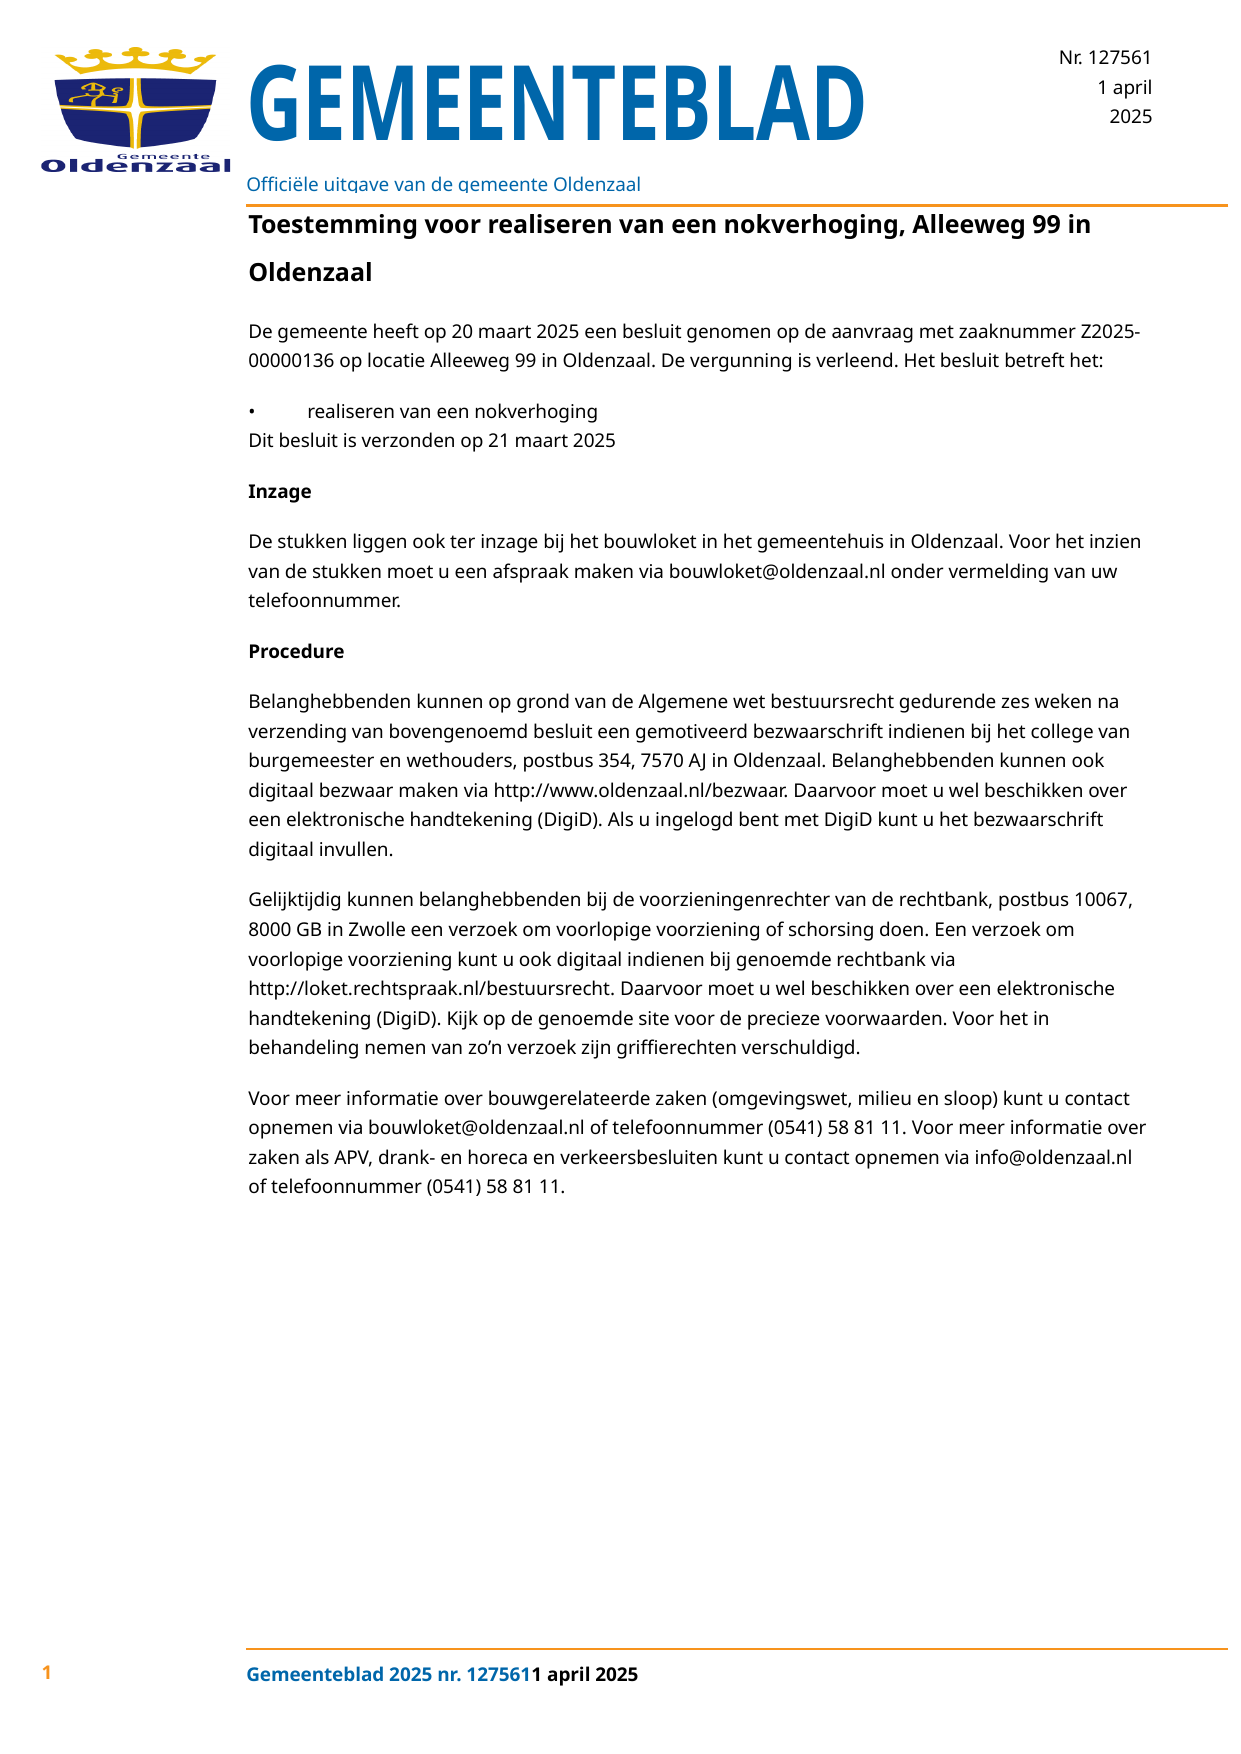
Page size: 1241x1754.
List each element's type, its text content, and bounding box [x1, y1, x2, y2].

text Toestemming voor realiseren van een nokverhoging, Alleeweg 99 in Oldenzaal [248, 207, 1152, 288]
picture [41, 47, 231, 172]
list realiseren van een nokverhoging [248, 398, 1152, 424]
text De gemeente heeft op 20 maart 2025 een besluit genomen op de aanvraag met zaaknummer Z2025-00000136 op locatie Alleeweg 99 in Oldenzaal. De vergunning is verleend. Het besluit betreft het: [248, 318, 1152, 373]
text Gelijktijdig kunnen belanghebbenden bij de voorzieningenrechter van de rechtbank, postbus 10067, 8000 GB in Zwolle een verzoek om voorlopige voorziening of schorsing doen. Een verzoek om voorlopige voorziening kunt u ook digitaal indienen bij genoemde rechtbank via http://loket.rechtspraak.nl/bestuursrecht. Daarvoor moet u wel beschikken over een elektronische handtekening (DigiD). Kijk op de genoemde site voor de precieze voorwaarden. Voor het in behandeling nemen van zo’n verzoek zijn griffierechten verschuldigd. [248, 887, 1152, 1060]
text Procedure [248, 638, 1152, 664]
text De stukken liggen ook ter inzage bij het bouwloket in het gemeentehuis in Oldenzaal. Voor het inzien van de stukken moet u een afspraak maken via bouwloket@oldenzaal.nl onder vermelding van uw telefoonnummer. [248, 528, 1152, 613]
text Voor meer informatie over bouwgerelateerde zaken (omgevingswet, milieu en sloop) kunt u contact opnemen via bouwloket@oldenzaal.nl of telefoonnummer (0541) 58 81 11. Voor meer informatie over zaken als APV, drank- en horeca en verkeersbesluiten kunt u contact opnemen via info@oldenzaal.nl of telefoonnummer (0541) 58 81 11. [248, 1085, 1152, 1199]
text Inzage [248, 478, 1152, 504]
text Dit besluit is verzonden op 21 maart 2025 [248, 427, 1152, 453]
text Belanghebbenden kunnen op grond van de Algemene wet bestuursrecht gedurende zes weken na verzending van bovengenoemd besluit een gemotiveerd bezwaarschrift indienen bij het college van burgemeester en wethouders, postbus 354, 7570 AJ in Oldenzaal. Belanghebbenden kunnen ook digitaal bezwaar maken via http://www.oldenzaal.nl/bezwaar. Daarvoor moet u wel beschikken over een elektronische handtekening (DigiD). Als u ingelogd bent met DigiD kunt u het bezwaarschrift digitaal invullen. [248, 688, 1152, 862]
